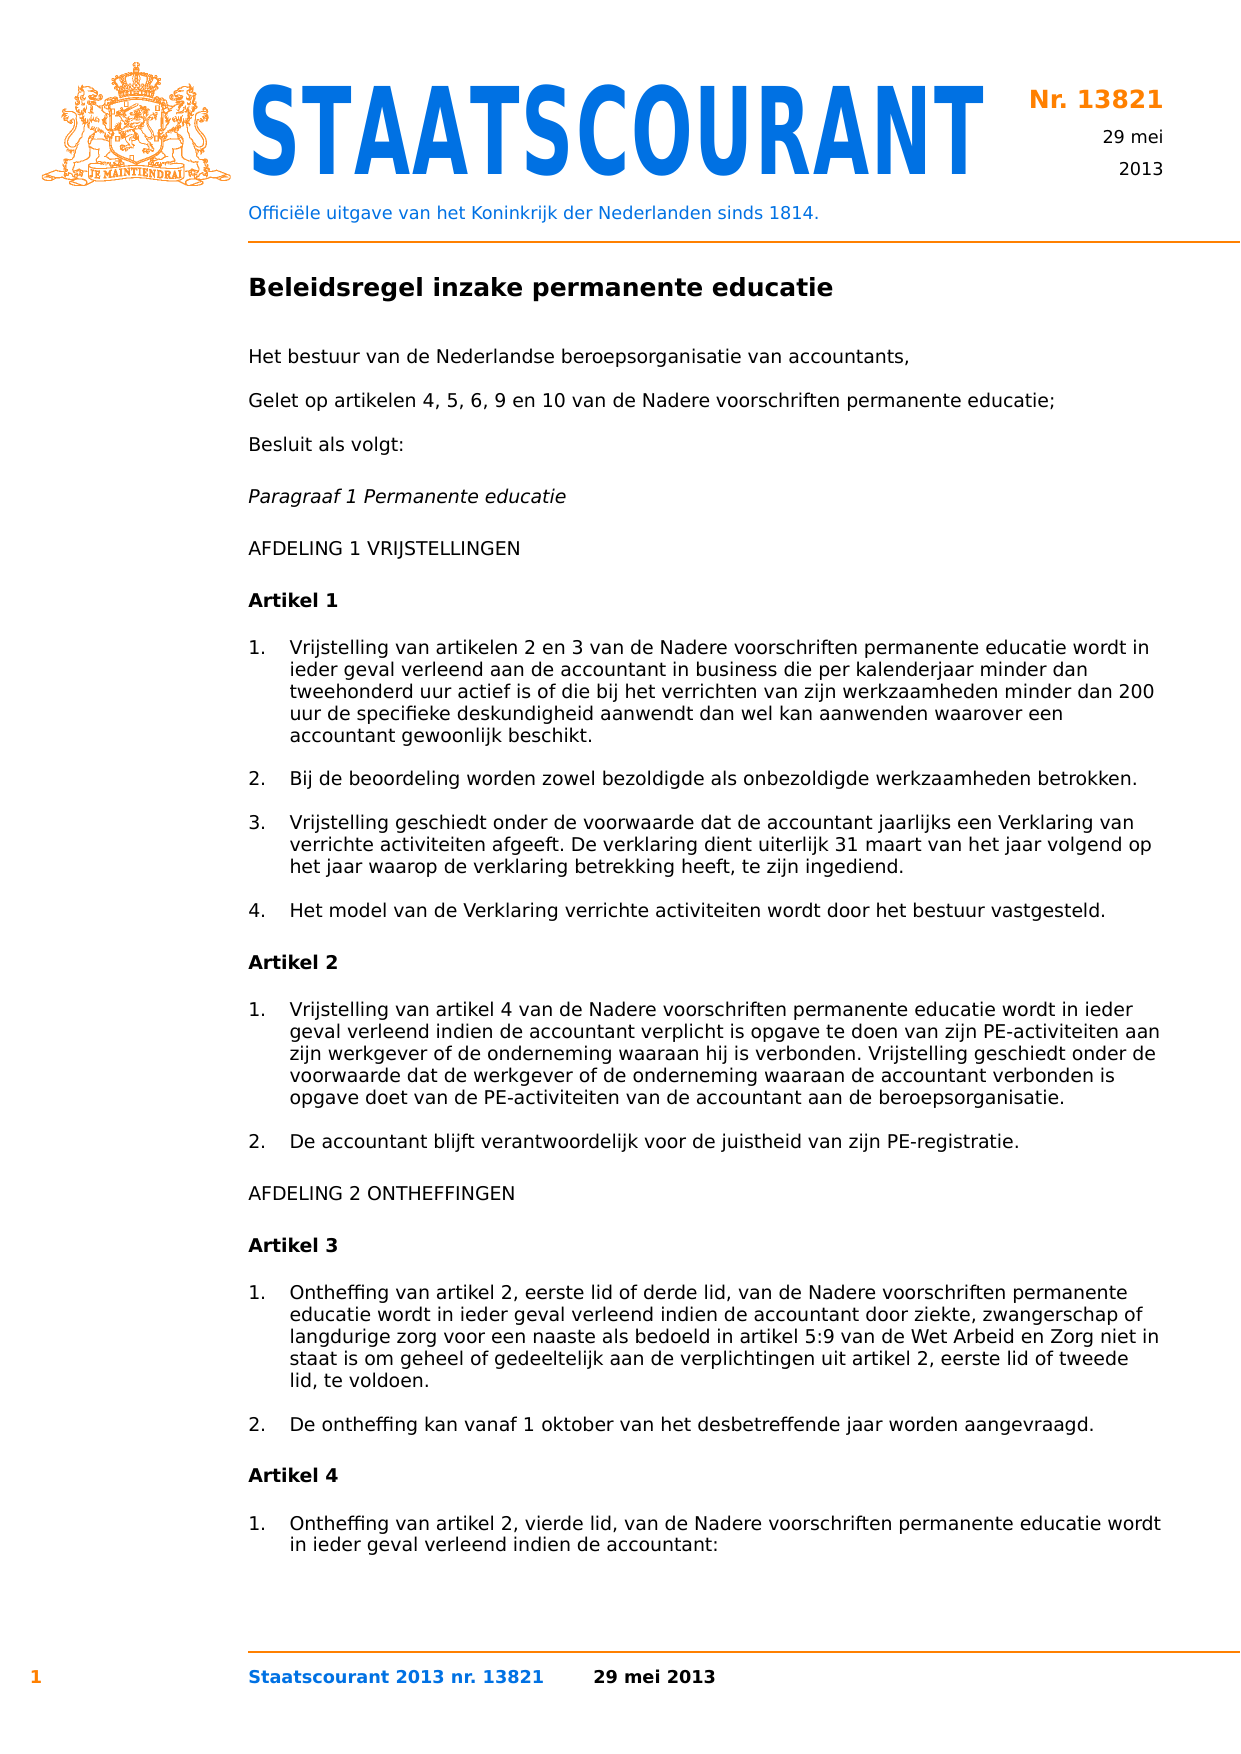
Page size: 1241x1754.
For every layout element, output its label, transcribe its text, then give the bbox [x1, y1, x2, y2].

table_header [25, 62, 248, 241]
table_header Nr. 13821 [998, 62, 1240, 121]
table_cell Officiële uitgave van het Koninkrijk der Nederlanden sinds 1814. [248, 203, 1240, 241]
text 1. Ontheffing van artikel 2, eerste lid of derde lid, van de Nadere voorschriften permanente educatie wordt in ieder geval verleend indien de accountant door ziekte, zwangerschap of langdurige zorg voor een naaste als bedoeld in artikel 5:9 van de Wet Arbeid en Zorg niet in staat is om geheel of gedeeltelijk aan de verplichtingen uit artikel 2, eerste lid of tweede lid, te voldoen. [248, 1282, 1163, 1392]
subtitle Artikel 1 [248, 589, 1163, 612]
text 1. Ontheffing van artikel 2, vierde lid, van de Nadere voorschriften permanente educatie wordt in ieder geval verleend indien de accountant: [248, 1512, 1163, 1556]
text Gelet op artikelen 4, 5, 6, 9 en 10 van de Nadere voorschriften permanente educatie; [248, 390, 1163, 412]
text 1. Vrijstelling van artikelen 2 en 3 van de Nadere voorschriften permanente educatie wordt in ieder geval verleend aan de accountant in business die per kalenderjaar minder dan tweehonderd uur actief is of die bij het verrichten van zijn werkzaamheden minder dan 200 uur de specifieke deskundigheid aanwendt dan wel kan aanwenden waarover een accountant gewoonlijk beschikt. [248, 637, 1163, 746]
subtitle Artikel 3 [248, 1235, 1163, 1257]
text 2. De accountant blijft verantwoordelijk voor de juistheid van zijn PE-registratie. [248, 1131, 1163, 1153]
text 2. De ontheffing kan vanaf 1 oktober van het desbetreffende jaar worden aangevraagd. [248, 1413, 1163, 1435]
subtitle Beleidsregel inzake permanente educatie [248, 273, 1163, 302]
text 3. Vrijstelling geschiedt onder de voorwaarde dat de accountant jaarlijks een Verklaring van verrichte activiteiten afgeeft. De verklaring dient uiterlijk 31 maart van het jaar volgend op het jaar waarop de verklaring betrekking heeft, te zijn ingediend. [248, 812, 1163, 878]
table_cell 29 mei [998, 121, 1240, 153]
subtitle AFDELING 2 ONTHEFFINGEN [248, 1183, 1163, 1205]
text 1. Vrijstelling van artikel 4 van de Nadere voorschriften permanente educatie wordt in ieder geval verleend indien de accountant verplicht is opgave te doen van zijn PE-activiteiten aan zijn werkgever of de onderneming waaraan hij is verbonden. Vrijstelling geschiedt onder de voorwaarde dat de werkgever of de onderneming waaraan de accountant verbonden is opgave doet van de PE-activiteiten van de accountant aan de beroepsorganisatie. [248, 999, 1163, 1109]
table_cell 2013 [998, 153, 1240, 203]
subtitle AFDELING 1 VRIJSTELLINGEN [248, 538, 1163, 559]
text Het bestuur van de Nederlandse beroepsorganisatie van accountants, [248, 346, 1163, 368]
text Besluit als volgt: [248, 434, 1163, 456]
subtitle Artikel 4 [248, 1465, 1163, 1487]
text 4. Het model van de Verklaring verrichte activiteiten wordt door het bestuur vastgesteld. [248, 900, 1163, 922]
subtitle Paragraaf 1 Permanente educatie [248, 486, 1163, 508]
table_header STAATSCOURANT [248, 62, 998, 203]
text 2. Bij de beoordeling worden zowel bezoldigde als onbezoldigde werkzaamheden betrokken. [248, 768, 1163, 790]
picture [41, 62, 231, 186]
subtitle Artikel 2 [248, 952, 1163, 974]
